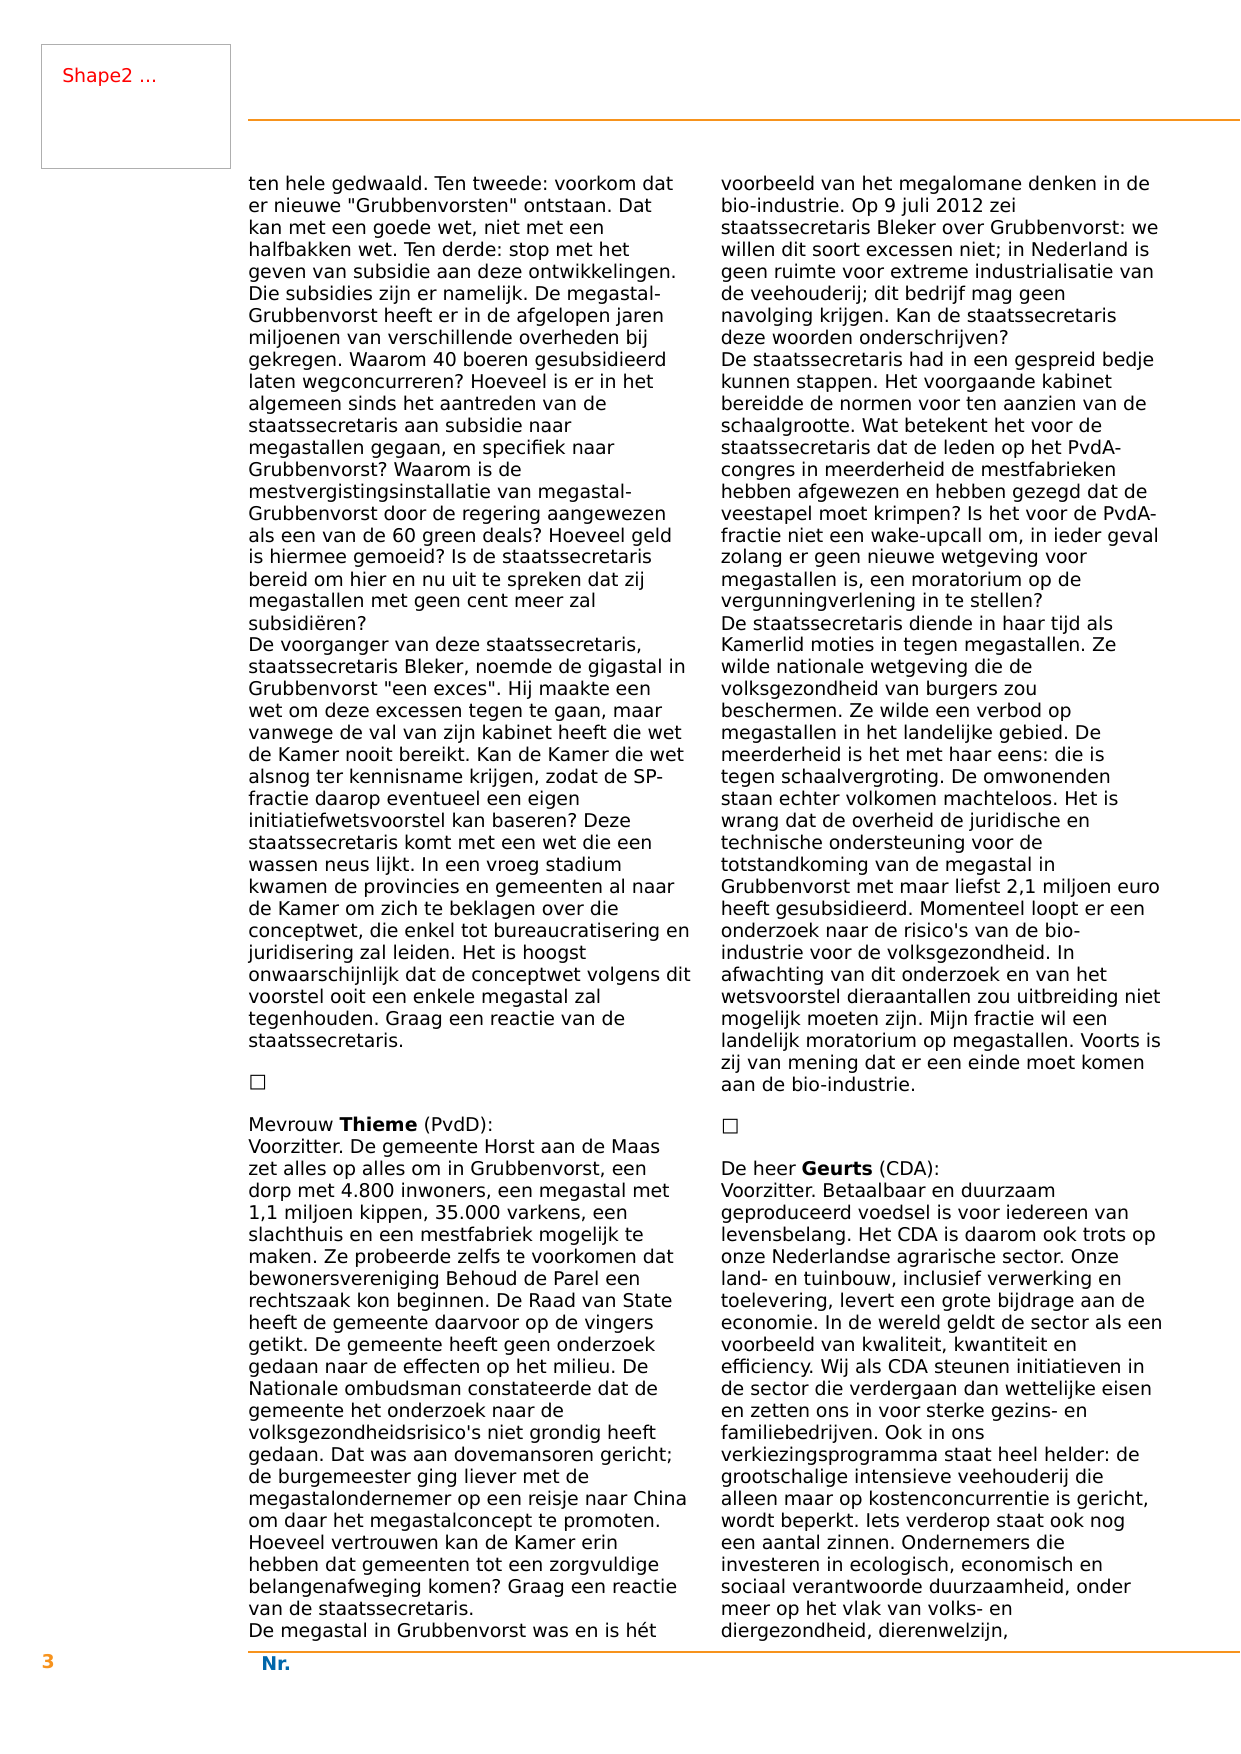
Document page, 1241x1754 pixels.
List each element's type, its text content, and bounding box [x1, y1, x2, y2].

text Voorzitter. Betaalbaar en duurzaam geproduceerd voedsel is voor iedereen van levensbelang. Het CDA is daarom ook trots op onze Nederlandse agrarische sector. Onze land- en tuinbouw, inclusief verwerking en toelevering, levert een grote bijdrage aan de economie. In de wereld geldt de sector als een voorbeeld van kwaliteit, kwantiteit en efficiency. Wij als CDA steunen initiatieven in de sector die verdergaan dan wettelijke eisen en zetten ons in voor sterke gezins- en familiebedrijven. Ook in ons verkiezingsprogramma staat heel helder: de grootschalige intensieve veehouderij die alleen maar op kostenconcurrentie is gericht, wordt beperkt. Iets verderop staat ook nog een aantal zinnen. Ondernemers die investeren in ecologisch, economisch en sociaal verantwoorde duurzaamheid, onder meer op het vlak van volks- en diergezondheid, dierenwelzijn, [721, 1180, 1163, 1641]
text De megastal in Grubbenvorst was en is hét [248, 1619, 691, 1641]
text Mevrouw Thieme (PvdD): [248, 1114, 691, 1136]
text ten hele gedwaald. Ten tweede: voorkom dat er nieuwe "Grubbenvorsten" ontstaan. Dat kan met een goede wet, niet met een halfbakken wet. Ten derde: stop met het geven van subsidie aan deze ontwikkelingen. Die subsidies zijn er namelijk. De megastal-Grubbenvorst heeft er in de afgelopen jaren miljoenen van verschillende overheden bij gekregen. Waarom 40 boeren gesubsidieerd laten wegconcurreren? Hoeveel is er in het algemeen sinds het aantreden van de staatssecretaris aan subsidie naar megastallen gegaan, en specifiek naar Grubbenvorst? Waarom is de mestvergistingsinstallatie van megastal-Grubbenvorst door de regering aangewezen als een van de 60 green deals? Hoeveel geld is hiermee gemoeid? Is de staatssecretaris bereid om hier en nu uit te spreken dat zij megastallen met geen cent meer zal subsidiëren? [248, 173, 691, 634]
text De staatssecretaris diende in haar tijd als Kamerlid moties in tegen megastallen. Ze wilde nationale wetgeving die de volksgezondheid van burgers zou beschermen. Ze wilde een verbod op megastallen in het landelijke gebied. De meerderheid is het met haar eens: die is tegen schaalvergroting. De omwonenden staan echter volkomen machteloos. Het is wrang dat de overheid de juridische en technische ondersteuning voor de totstandkoming van de megastal in Grubbenvorst met maar liefst 2,1 miljoen euro heeft gesubsidieerd. Momenteel loopt er een onderzoek naar de risico's van de bio-industrie voor de volksgezondheid. In afwachting van dit onderzoek en van het wetsvoorstel dieraantallen zou uitbreiding niet mogelijk moeten zijn. Mijn fractie wil een landelijk moratorium op megastallen. Voorts is zij van mening dat er een einde moet komen aan de bio-industrie. [721, 612, 1163, 1096]
text De heer Geurts (CDA): [721, 1158, 1163, 1180]
text De staatssecretaris had in een gespreid bedje kunnen stappen. Het voorgaande kabinet bereidde de normen voor ten aanzien van de schaalgrootte. Wat betekent het voor de staatssecretaris dat de leden op het PvdA-congres in meerderheid de mestfabrieken hebben afgewezen en hebben gezegd dat de veestapel moet krimpen? Is het voor de PvdA-fractie niet een wake-upcall om, in ieder geval zolang er geen nieuwe wetgeving voor megastallen is, een moratorium op de vergunningverlening in te stellen? [721, 349, 1163, 612]
text ⬜ [721, 1116, 1163, 1138]
text De voorganger van deze staatssecretaris, staatssecretaris Bleker, noemde de gigastal in Grubbenvorst "een exces". Hij maakte een wet om deze excessen tegen te gaan, maar vanwege de val van zijn kabinet heeft die wet de Kamer nooit bereikt. Kan de Kamer die wet alsnog ter kennisname krijgen, zodat de SP-fractie daarop eventueel een eigen initiatiefwetsvoorstel kan baseren? Deze staatssecretaris komt met een wet die een wassen neus lijkt. In een vroeg stadium kwamen de provincies en gemeenten al naar de Kamer om zich te beklagen over die conceptwet, die enkel tot bureaucratisering en juridisering zal leiden. Het is hoogst onwaarschijnlijk dat de conceptwet volgens dit voorstel ooit een enkele megastal zal tegenhouden. Graag een reactie van de staatssecretaris. [248, 634, 691, 1052]
text voorbeeld van het megalomane denken in de bio-industrie. Op 9 juli 2012 zei staatssecretaris Bleker over Grubbenvorst: we willen dit soort excessen niet; in Nederland is geen ruimte voor extreme industrialisatie van de veehouderij; dit bedrijf mag geen navolging krijgen. Kan de staatssecretaris deze woorden onderschrijven? [721, 173, 1163, 349]
text Voorzitter. De gemeente Horst aan de Maas zet alles op alles om in Grubbenvorst, een dorp met 4.800 inwoners, een megastal met 1,1 miljoen kippen, 35.000 varkens, een slachthuis en een mestfabriek mogelijk te maken. Ze probeerde zelfs te voorkomen dat bewonersvereniging Behoud de Parel een rechtszaak kon beginnen. De Raad van State heeft de gemeente daarvoor op de vingers getikt. De gemeente heeft geen onderzoek gedaan naar de effecten op het milieu. De Nationale ombudsman constateerde dat de gemeente het onderzoek naar de volksgezondheidsrisico's niet grondig heeft gedaan. Dat was aan dovemansoren gericht; de burgemeester ging liever met de megastalondernemer op een reisje naar China om daar het megastalconcept te promoten. Hoeveel vertrouwen kan de Kamer erin hebben dat gemeenten tot een zorgvuldige belangenafweging komen? Graag een reactie van de staatssecretaris. [248, 1136, 691, 1619]
text ⬜ [248, 1072, 691, 1094]
